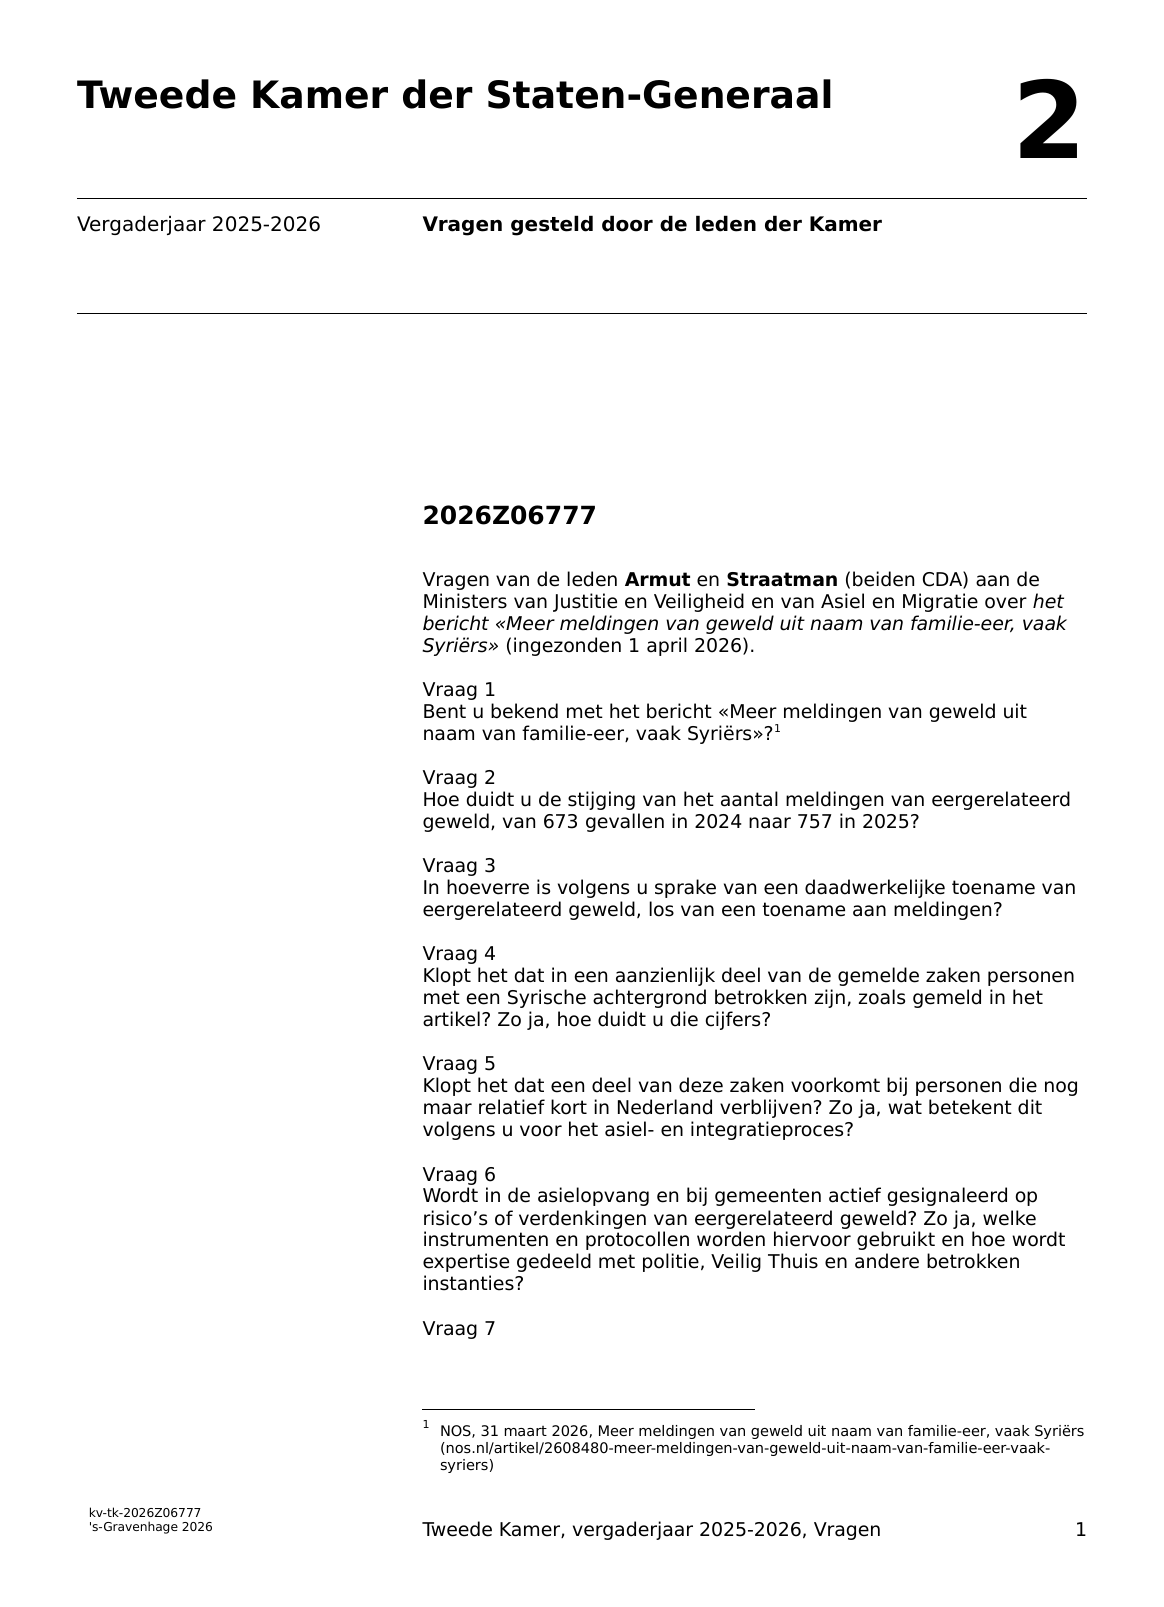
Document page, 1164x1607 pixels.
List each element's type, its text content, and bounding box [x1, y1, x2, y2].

table_header Tweede Kamer der Staten-Generaal [77, 59, 886, 198]
text Vraag 1 [422, 679, 1087, 701]
text NOS, 31 maart 2026, Meer meldingen van geweld uit naam van familie-eer, vaak Syriërs (nos.nl/artikel/2608480-meer-meldingen-van-geweld-uit-naam-van-familie-eer-vaak-syriers) [422, 1418, 1087, 1474]
text Vraag 6 [422, 1163, 1087, 1185]
text Vraag 2 [422, 767, 1087, 789]
text Wordt in de asielopvang en bij gemeenten actief gesignaleerd op risico’s of verdenkingen van eergerelateerd geweld? Zo ja, welke instrumenten en protocollen worden hiervoor gebruikt en hoe wordt expertise gedeeld met politie, Veilig Thuis en andere betrokken instanties? [422, 1185, 1087, 1295]
table_cell Vergaderjaar 2025-2026 [77, 199, 422, 313]
text Vraag 7 [422, 1317, 1087, 1339]
text Bent u bekend met het bericht «Meer meldingen van geweld uit naam van familie-eer, vaak Syriërs»? [422, 701, 1087, 745]
text In hoeverre is volgens u sprake van een daadwerkelijke toename van eergerelateerd geweld, los van een toename aan meldingen? [422, 877, 1087, 921]
table_cell Vragen gesteld door de leden der Kamer [422, 199, 1087, 313]
text 2026Z06777 [422, 501, 1087, 531]
table_header 2 [886, 59, 1087, 198]
text kv-tk-2026Z06777 [88, 1506, 323, 1520]
text Vraag 4 [422, 943, 1087, 965]
text Vraag 3 [422, 855, 1087, 877]
text Klopt het dat in een aanzienlijk deel van de gemelde zaken personen met een Syrische achtergrond betrokken zijn, zoals gemeld in het artikel? Zo ja, hoe duidt u die cijfers? [422, 965, 1087, 1031]
text Hoe duidt u de stijging van het aantal meldingen van eergerelateerd geweld, van 673 gevallen in 2024 naar 757 in 2025? [422, 789, 1087, 833]
text Vraag 5 [422, 1053, 1087, 1075]
text Klopt het dat een deel van deze zaken voorkomt bij personen die nog maar relatief kort in Nederland verblijven? Zo ja, wat betekent dit volgens u voor het asiel- en integratieproces? [422, 1075, 1087, 1141]
text Vragen van de leden Armut en Straatman (beiden CDA) aan de Ministers van Justitie en Veiligheid en van Asiel en Migratie over het bericht «Meer meldingen van geweld uit naam van familie-eer, vaak Syriërs» (ingezonden 1 april 2026). [422, 569, 1087, 657]
text 's-Gravenhage 2026 [88, 1520, 323, 1534]
